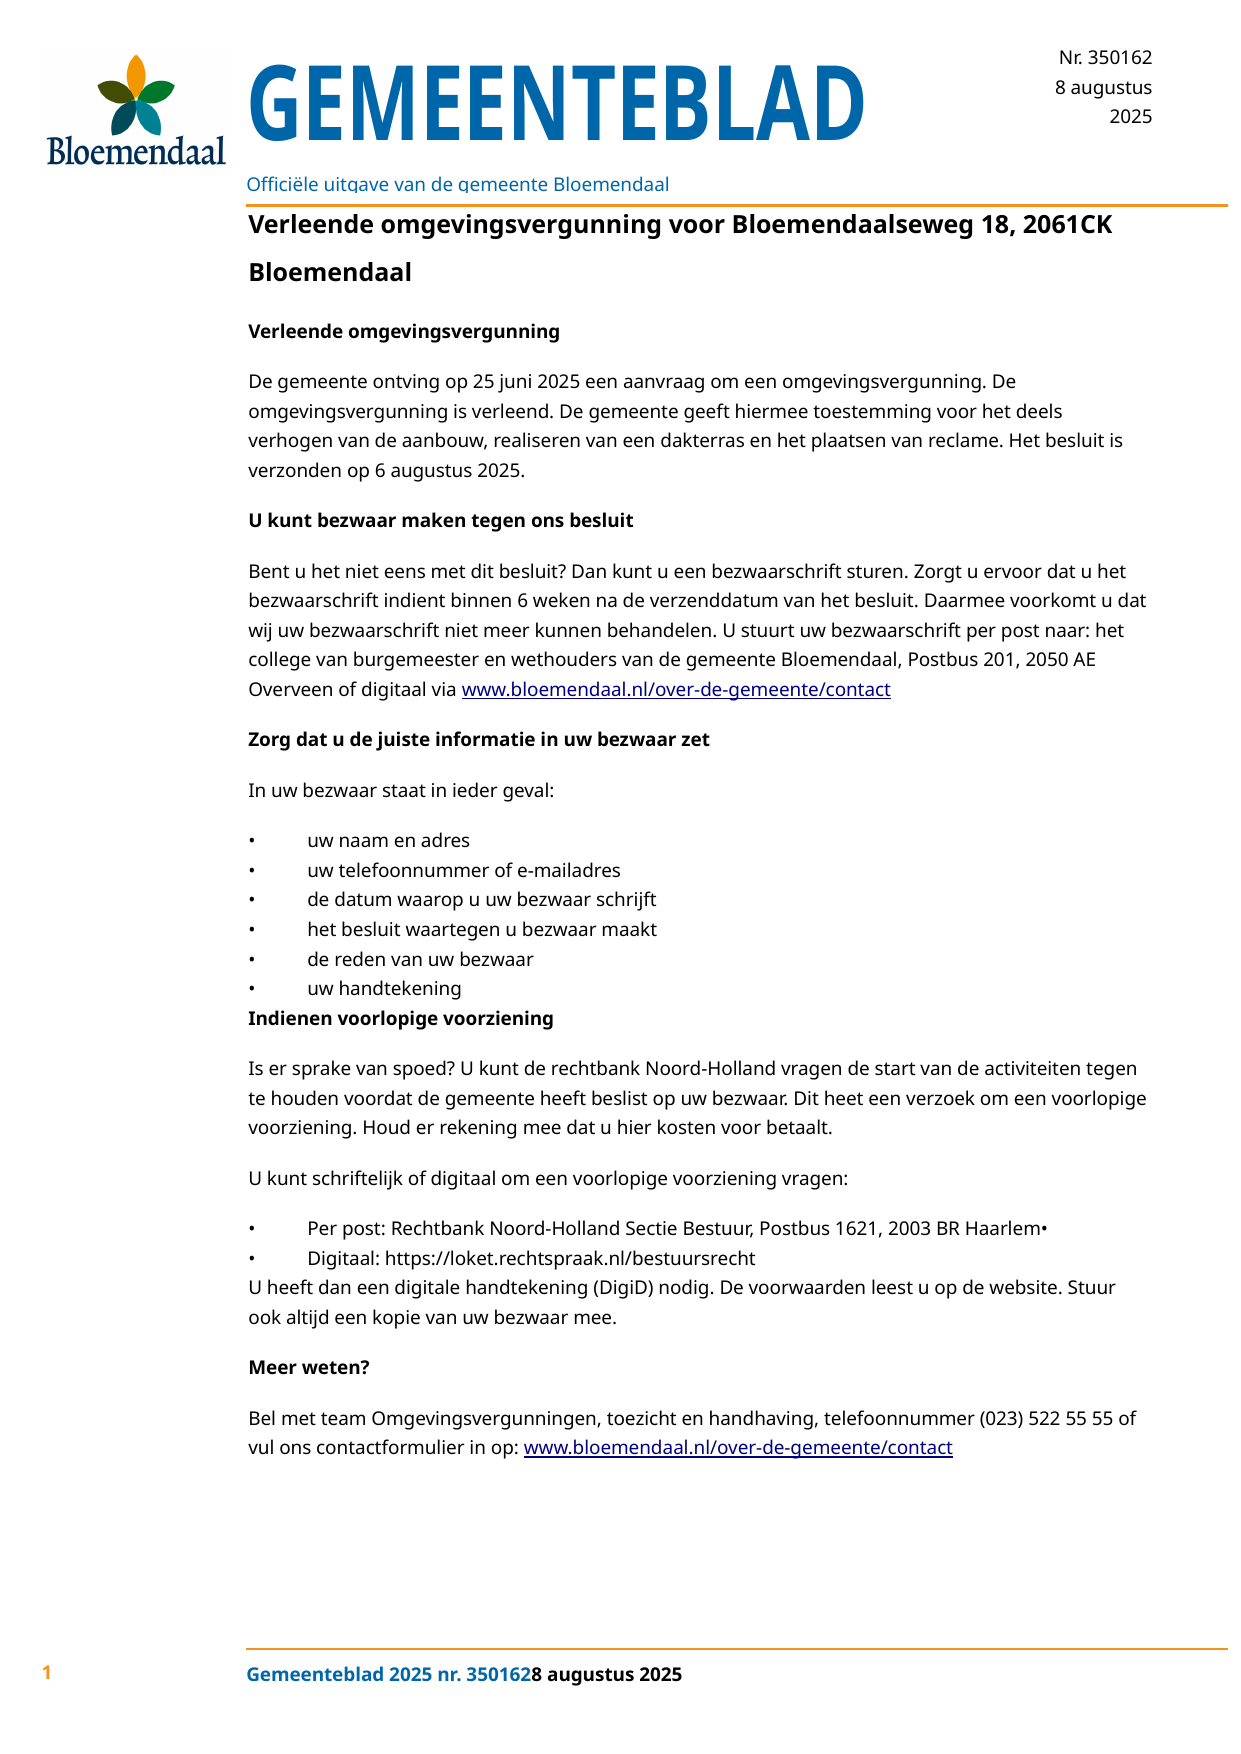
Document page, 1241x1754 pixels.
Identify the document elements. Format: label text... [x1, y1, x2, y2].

text Zorg dat u de juiste informatie in uw bezwaar zet [248, 727, 1152, 752]
text Indienen voorlopige voorziening [248, 1005, 1152, 1031]
text Is er sprake van spoed? U kunt de rechtbank Noord-Holland vragen de start van de activiteiten tegen te houden voordat de gemeente heeft beslist op uw bezwaar. Dit heet een verzoek om een voorlopige voorziening. Houd er rekening mee dat u hier kosten voor betaalt. [248, 1055, 1152, 1140]
list uw naam en adres [248, 827, 1152, 853]
list uw telefoonnummer of e-mailadres [248, 857, 1152, 883]
text U heeft dan een digitale handtekening (DigiD) nodig. De voorwaarden leest u op de website. Stuur ook altijd een kopie van uw bezwaar mee. [248, 1274, 1152, 1330]
text Verleende omgevingsvergunning [248, 318, 1152, 344]
text U kunt bezwaar maken tegen ons besluit [248, 507, 1152, 533]
text Bel met team Omgevingsvergunningen, toezicht en handhaving, telefoonnummer (023) 522 55 55 of vul ons contactformulier in op: www.bloemendaal.nl/over-de-gemeente/contact [248, 1405, 1152, 1460]
text De gemeente ontving op 25 juni 2025 een aanvraag om een omgevingsvergunning. De omgevingsvergunning is verleend. De gemeente geeft hiermee toestemming voor het deels verhogen van de aanbouw, realiseren van een dakterras en het plaatsen van reclame. Het besluit is verzonden op 6 augustus 2025. [248, 368, 1152, 483]
list Digitaal: https://loket.rechtspraak.nl/bestuursrecht [248, 1245, 1152, 1271]
list uw handtekening [248, 975, 1152, 1001]
list het besluit waartegen u bezwaar maakt [248, 916, 1152, 942]
picture [41, 47, 231, 172]
text Meer weten? [248, 1354, 1152, 1380]
text U kunt schriftelijk of digitaal om een voorlopige voorziening vragen: [248, 1165, 1152, 1191]
text Verleende omgevingsvergunning voor Bloemendaalseweg 18, 2061CK Bloemendaal [248, 207, 1152, 288]
text Bent u het niet eens met dit besluit? Dan kunt u een bezwaarschrift sturen. Zorgt u ervoor dat u het bezwaarschrift indient binnen 6 weken na de verzenddatum van het besluit. Daarmee voorkomt u dat wij uw bezwaarschrift niet meer kunnen behandelen. U stuurt uw bezwaarschrift per post naar: het college van burgemeester en wethouders van de gemeente Bloemendaal, Postbus 201, 2050 AE Overveen of digitaal via www.bloemendaal.nl/over-de-gemeente/contact [248, 558, 1152, 702]
list de reden van uw bezwaar [248, 946, 1152, 972]
list de datum waarop u uw bezwaar schrijft [248, 887, 1152, 912]
list Per post: Rechtbank Noord-Holland Sectie Bestuur, Postbus 1621, 2003 BR Haarlem• [248, 1215, 1152, 1241]
text In uw bezwaar staat in ieder geval: [248, 777, 1152, 803]
